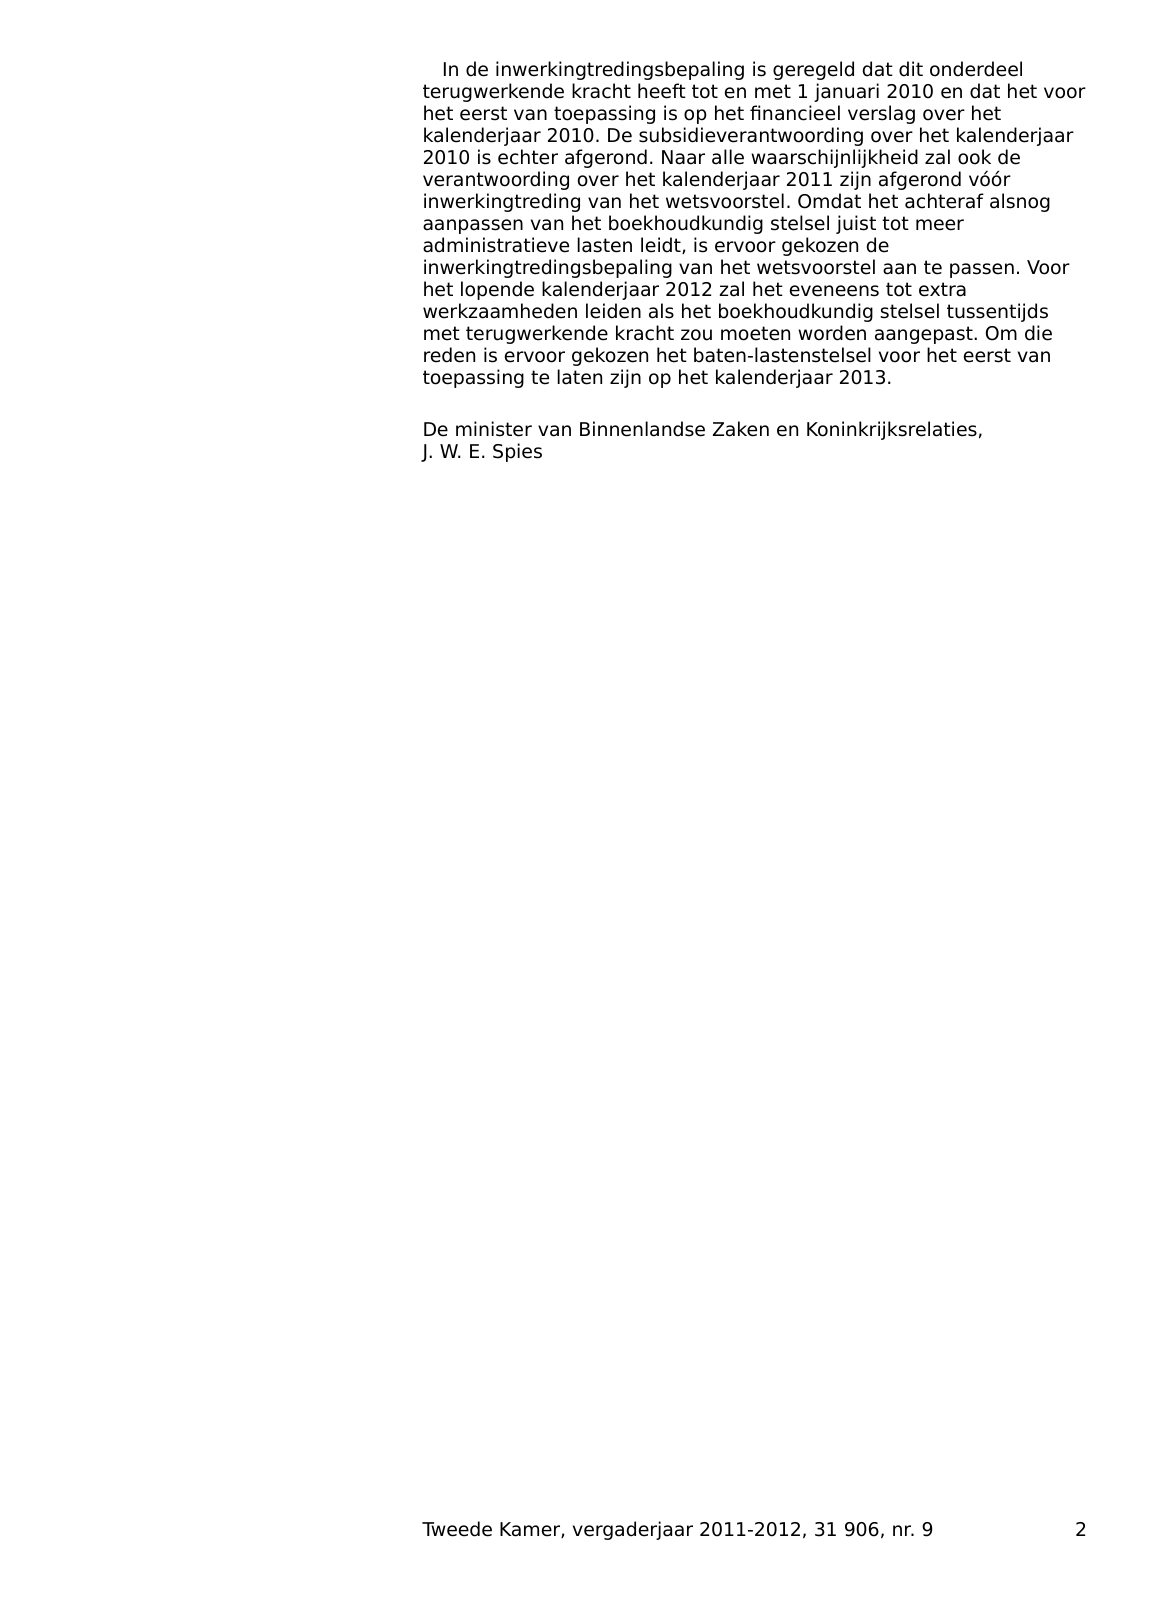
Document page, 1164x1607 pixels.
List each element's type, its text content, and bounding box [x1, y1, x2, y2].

text De minister van Binnenlandse Zaken en Koninkrijksrelaties, J. W. E. Spies [422, 419, 1087, 463]
text In de inwerkingtredingsbepaling is geregeld dat dit onderdeel terugwerkende kracht heeft tot en met 1 januari 2010 en dat het voor het eerst van toepassing is op het financieel verslag over het kalenderjaar 2010. De subsidieverantwoording over het kalenderjaar 2010 is echter afgerond. Naar alle waarschijnlijkheid zal ook de verantwoording over het kalenderjaar 2011 zijn afgerond vóór inwerkingtreding van het wetsvoorstel. Omdat het achteraf alsnog aanpassen van het boekhoudkundig stelsel juist tot meer administratieve lasten leidt, is ervoor gekozen de inwerkingtredingsbepaling van het wetsvoorstel aan te passen. Voor het lopende kalenderjaar 2012 zal het eveneens tot extra werkzaamheden leiden als het boekhoudkundig stelsel tussentijds met terugwerkende kracht zou moeten worden aangepast. Om die reden is ervoor gekozen het baten-lastenstelsel voor het eerst van toepassing te laten zijn op het kalenderjaar 2013. [422, 59, 1087, 389]
